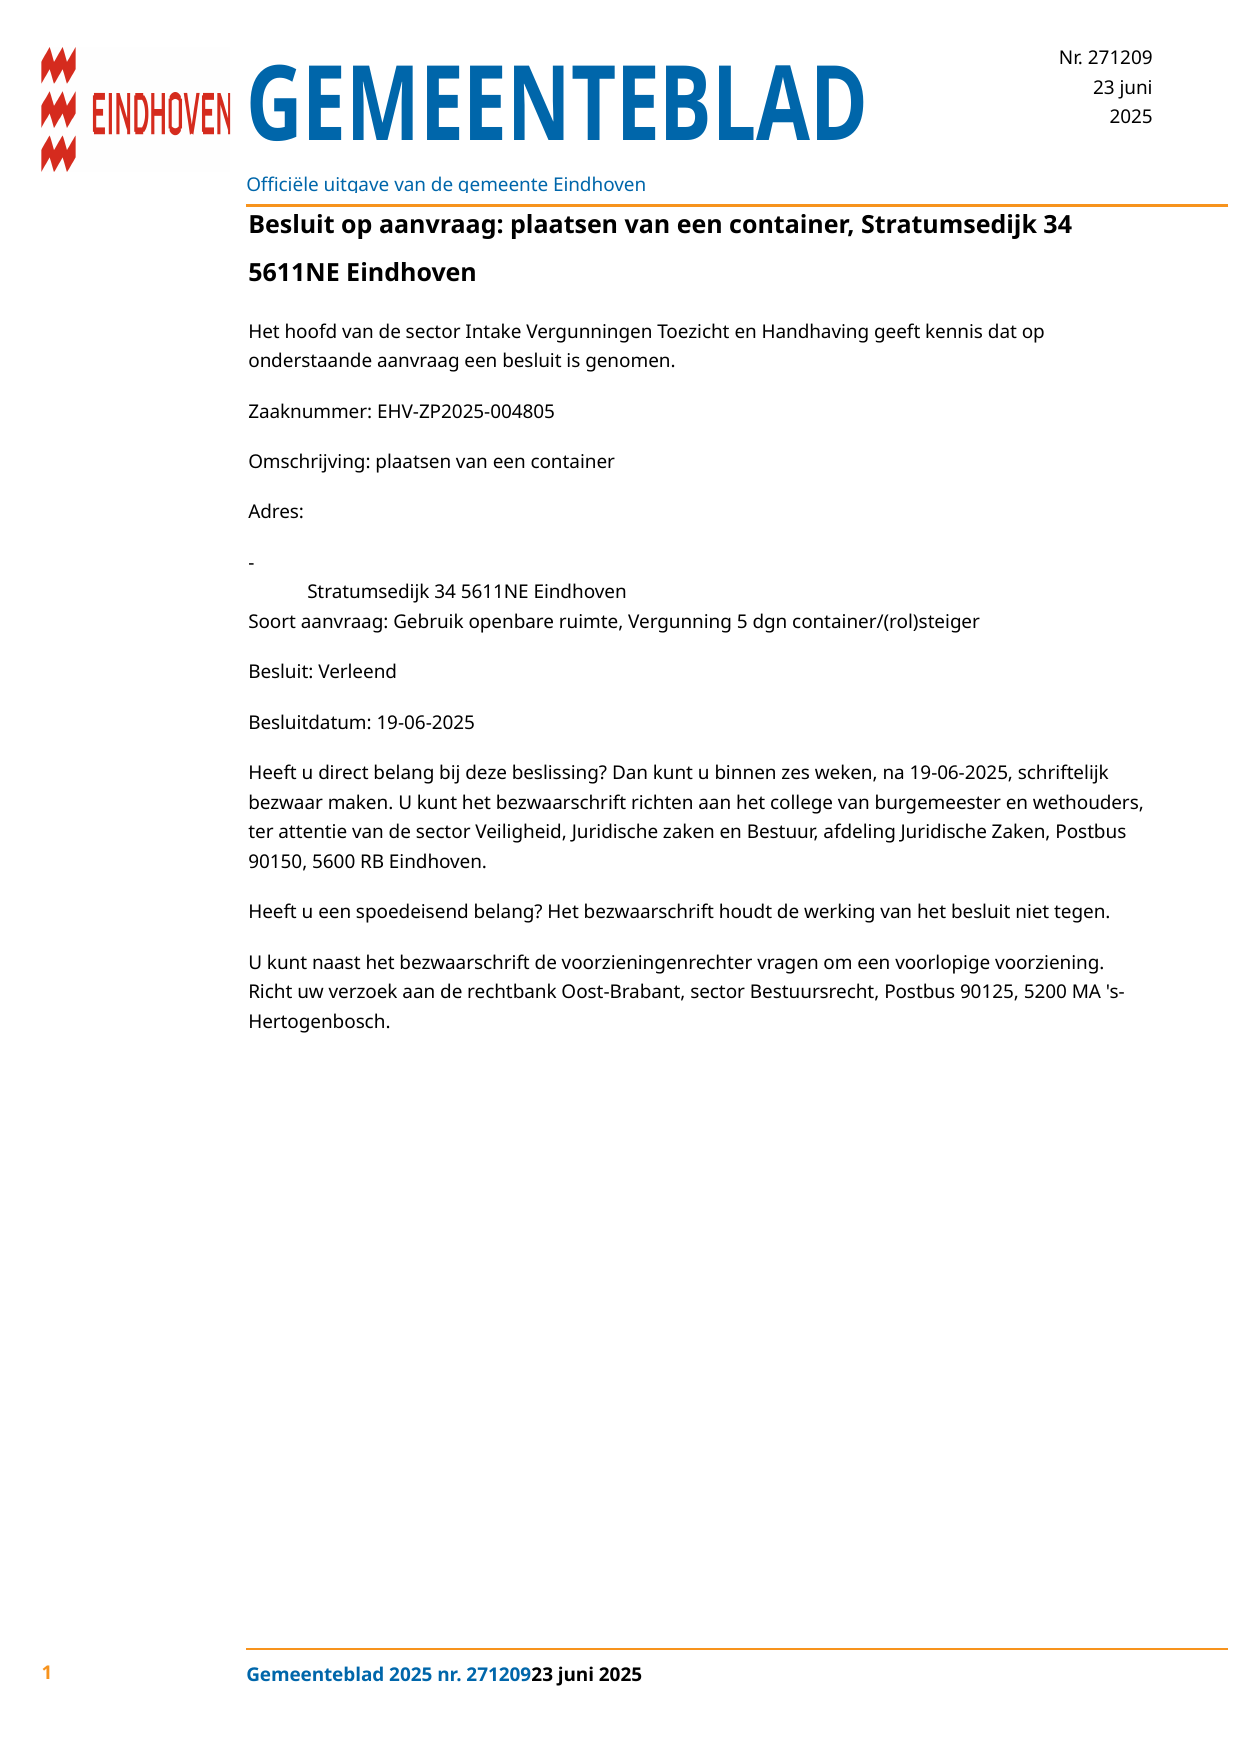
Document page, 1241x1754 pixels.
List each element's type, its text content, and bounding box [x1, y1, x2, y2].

text Zaaknummer: EHV-ZP2025-004805 [248, 398, 1152, 424]
text Het hoofd van de sector Intake Vergunningen Toezicht en Handhaving geeft kennis dat op onderstaande aanvraag een besluit is genomen. [248, 318, 1152, 373]
text Adres: [248, 499, 1152, 524]
text Omschrijving: plaatsen van een container [248, 448, 1152, 474]
text Besluit op aanvraag: plaatsen van een container, Stratumsedijk 34 5611NE Eindhoven [248, 207, 1152, 288]
picture [41, 47, 231, 172]
list Stratumsedijk 34 5611NE Eindhoven [248, 579, 1152, 604]
text Heeft u een spoedeisend belang? Het bezwaarschrift houdt de werking van het besluit niet tegen. [248, 899, 1152, 924]
text Heeft u direct belang bij deze beslissing? Dan kunt u binnen zes weken, na 19-06-2025, schriftelijk bezwaar maken. U kunt het bezwaarschrift richten aan het college van burgemeester en wethouders, ter attentie van de sector Veiligheid, Juridische zaken en Bestuur, afdeling Juridische Zaken, Postbus 90150, 5600 RB Eindhoven. [248, 759, 1152, 874]
text Besluitdatum: 19-06-2025 [248, 709, 1152, 735]
text Soort aanvraag: Gebruik openbare ruimte, Vergunning 5 dgn container/(rol)steiger [248, 608, 1152, 634]
text U kunt naast het bezwaarschrift de voorzieningenrechter vragen om een voorlopige voorziening. Richt uw verzoek aan de rechtbank Oost-Brabant, sector Bestuursrecht, Postbus 90125, 5200 MA 's-Hertogenbosch. [248, 949, 1152, 1034]
text Besluit: Verleend [248, 659, 1152, 684]
